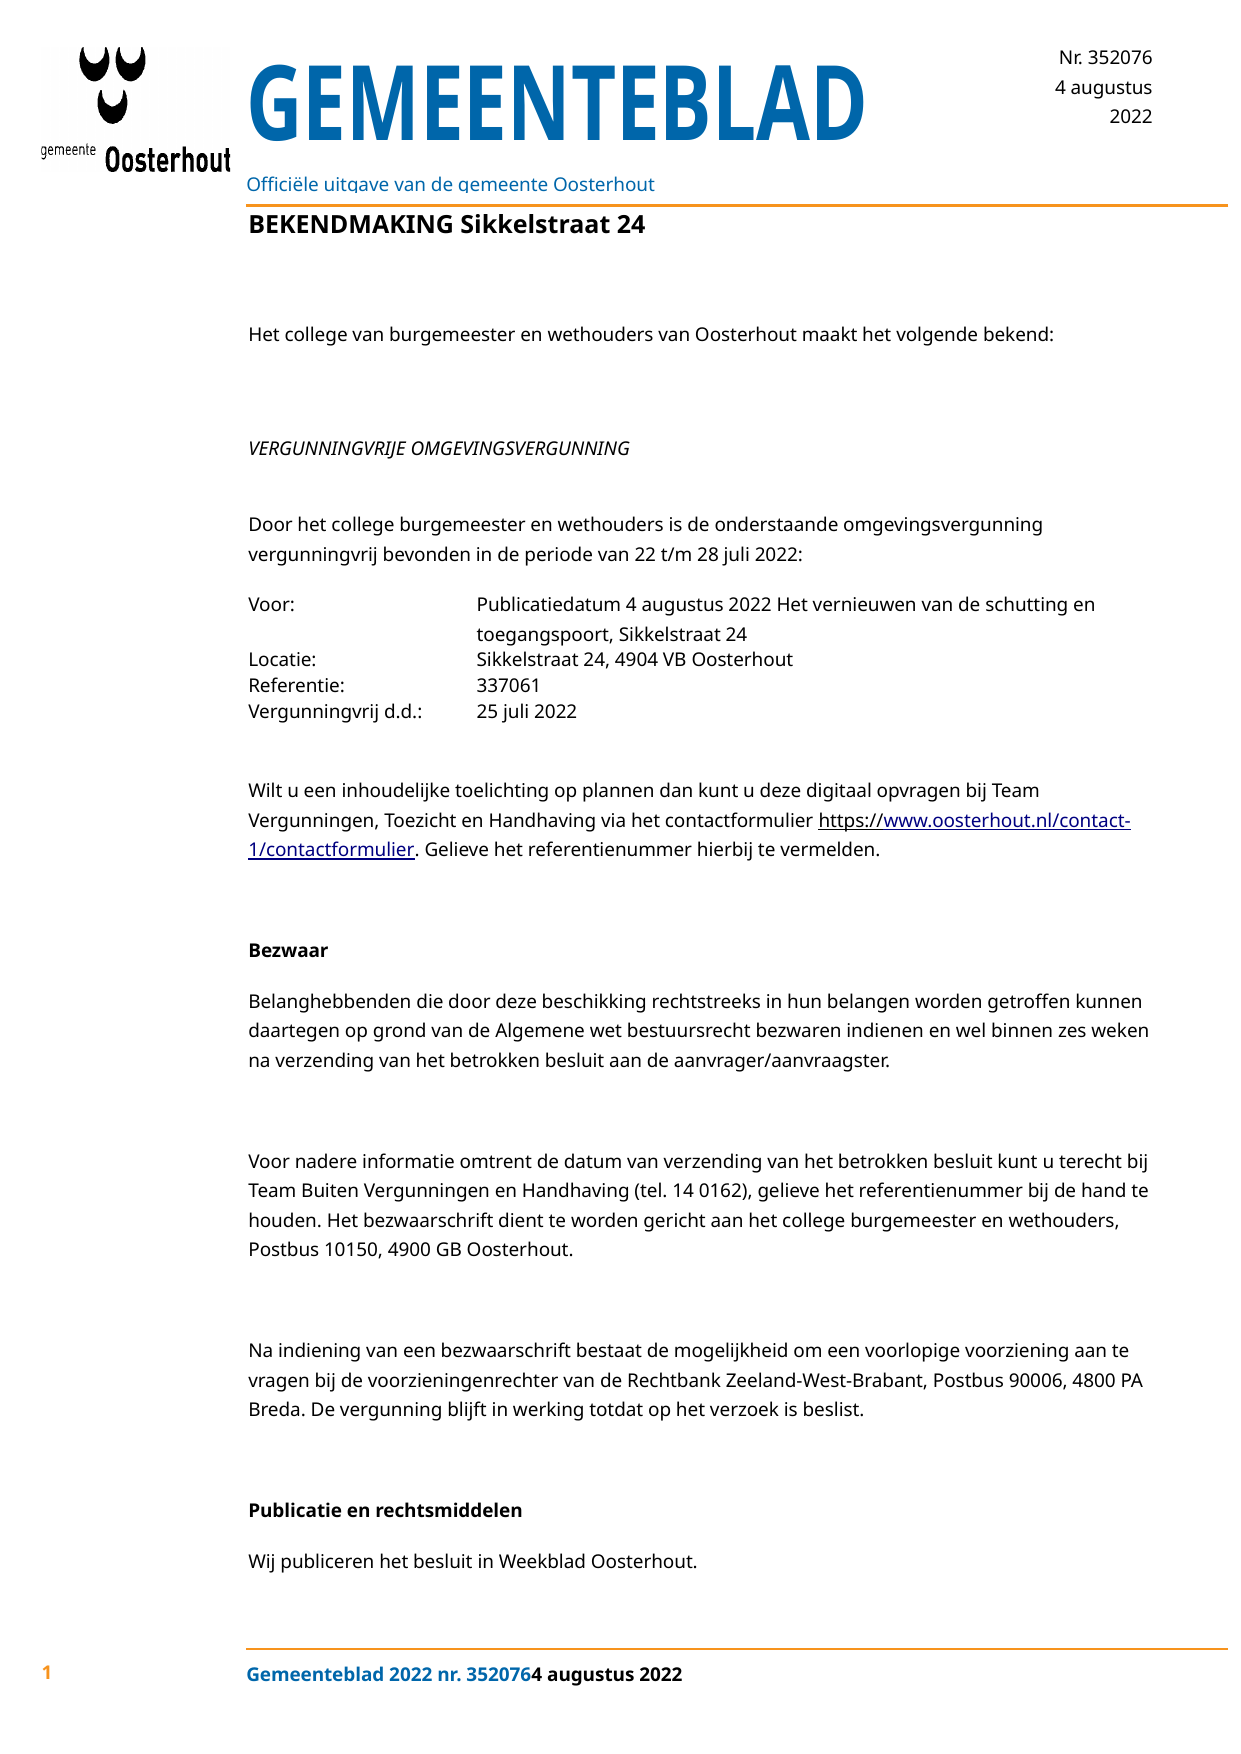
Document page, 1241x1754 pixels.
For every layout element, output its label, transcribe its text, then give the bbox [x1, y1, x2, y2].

table_cell Referentie: [248, 673, 476, 698]
text Na indiening van een bezwaarschrift bestaat de mogelijkheid om een voorlopige voorziening aan te vragen bij de voorzieningenrechter van de Rechtbank Zeeland-West-Brabant, Postbus 90006, 4800 PA Breda. De vergunning blijft in werking totdat op het verzoek is beslist. [248, 1337, 1152, 1422]
text VERGUNNINGVRIJE OMGEVINGSVERGUNNING [248, 435, 1152, 461]
text Door het college burgemeester en wethouders is de onderstaande omgevingsvergunning vergunningvrij bevonden in de periode van 22 t/m 28 juli 2022: [248, 511, 1152, 567]
text Wij publiceren het besluit in Weekblad Oosterhout. [248, 1548, 1152, 1574]
text Voor nadere informatie omtrent de datum van verzending van het betrokken besluit kunt u terecht bij Team Buiten Vergunningen en Handhaving (tel. 14 0162), gelieve het referentienummer bij de hand te houden. Het bezwaarschrift dient te worden gericht aan het college burgemeester en wethouders, Postbus 10150, 4900 GB Oosterhout. [248, 1148, 1152, 1262]
text Bezwaar [248, 937, 1152, 963]
text Publicatie en rechtsmiddelen [248, 1497, 1152, 1523]
table_header Voor: [248, 591, 476, 647]
table_cell 337061 [476, 673, 1152, 698]
table_header Publicatiedatum 4 augustus 2022 Het vernieuwen van de schutting en toegangspoort, Sikkelstraat 24 [476, 591, 1152, 647]
text Belanghebbenden die door deze beschikking rechtstreeks in hun belangen worden getroffen kunnen daartegen op grond van de Algemene wet bestuursrecht bezwaren indienen en wel binnen zes weken na verzending van het betrokken besluit aan de aanvrager/aanvraagster. [248, 988, 1152, 1073]
picture [41, 47, 231, 172]
text Het college van burgemeester en wethouders van Oosterhout maakt het volgende bekend: [248, 321, 1152, 346]
text Wilt u een inhoudelijke toelichting op plannen dan kunt u deze digitaal opvragen bij Team Vergunningen, Toezicht en Handhaving via het contactformulier https://www.oosterhout.nl/contact-1/contactformulier. Gelieve het referentienummer hierbij te vermelden. [248, 777, 1152, 862]
table_cell Vergunningvrij d.d.: [248, 698, 476, 724]
table_cell Sikkelstraat 24, 4904 VB Oosterhout [476, 647, 1152, 672]
table_cell Locatie: [248, 647, 476, 672]
table_cell 25 juli 2022 [476, 698, 1152, 724]
text BEKENDMAKING Sikkelstraat 24 [248, 207, 1152, 241]
